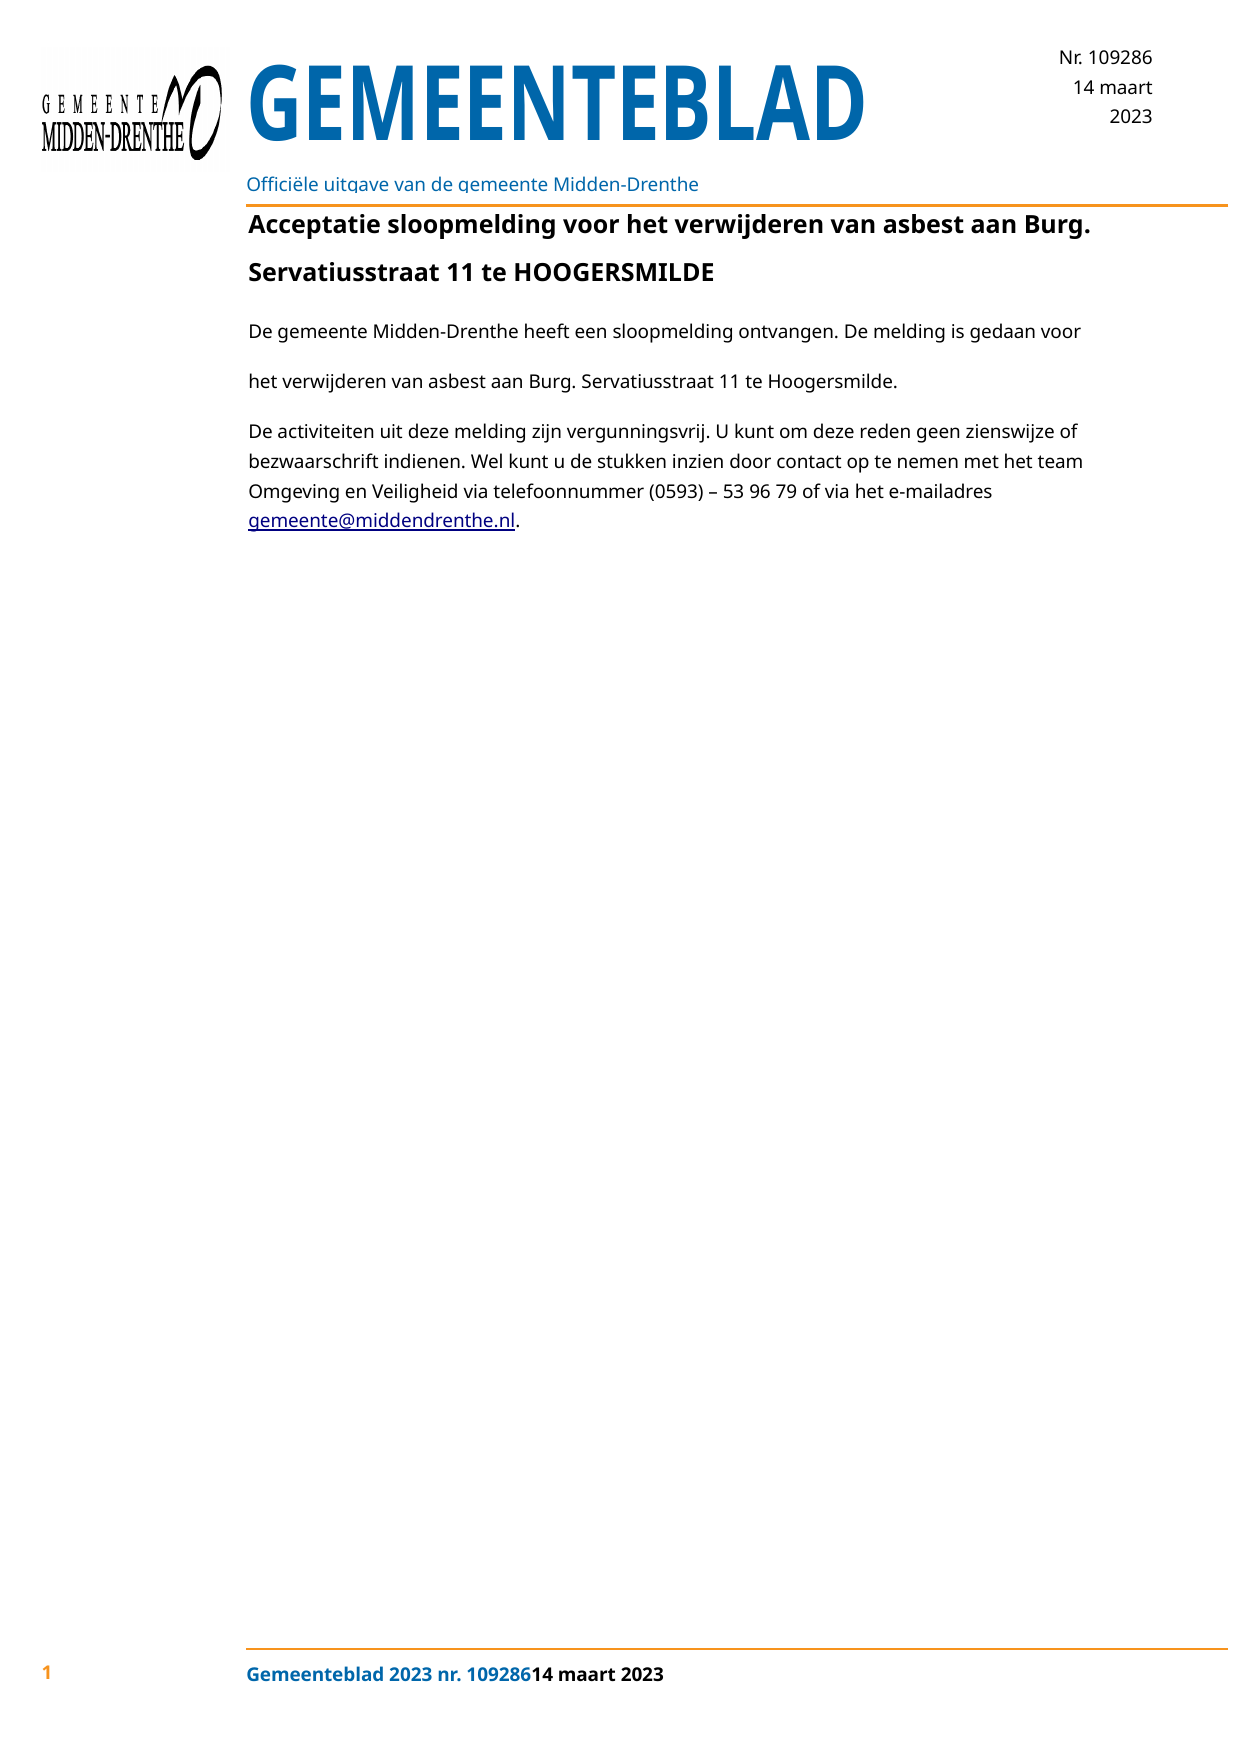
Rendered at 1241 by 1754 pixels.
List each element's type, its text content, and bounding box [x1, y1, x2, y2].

text De gemeente Midden-Drenthe heeft een sloopmelding ontvangen. De melding is gedaan voor [248, 318, 1152, 344]
text het verwijderen van asbest aan Burg. Servatiusstraat 11 te Hoogersmilde. [248, 368, 1152, 394]
text Acceptatie sloopmelding voor het verwijderen van asbest aan Burg. Servatiusstraat 11 te HOOGERSMILDE [248, 207, 1152, 288]
picture [41, 47, 231, 172]
text De activiteiten uit deze melding zijn vergunningsvrij. U kunt om deze reden geen zienswijze of bezwaarschrift indienen. Wel kunt u de stukken inzien door contact op te nemen met het team Omgeving en Veiligheid via telefoonnummer (0593) – 53 96 79 of via het e-mailadres gemeente@middendrenthe.nl. [248, 419, 1152, 533]
